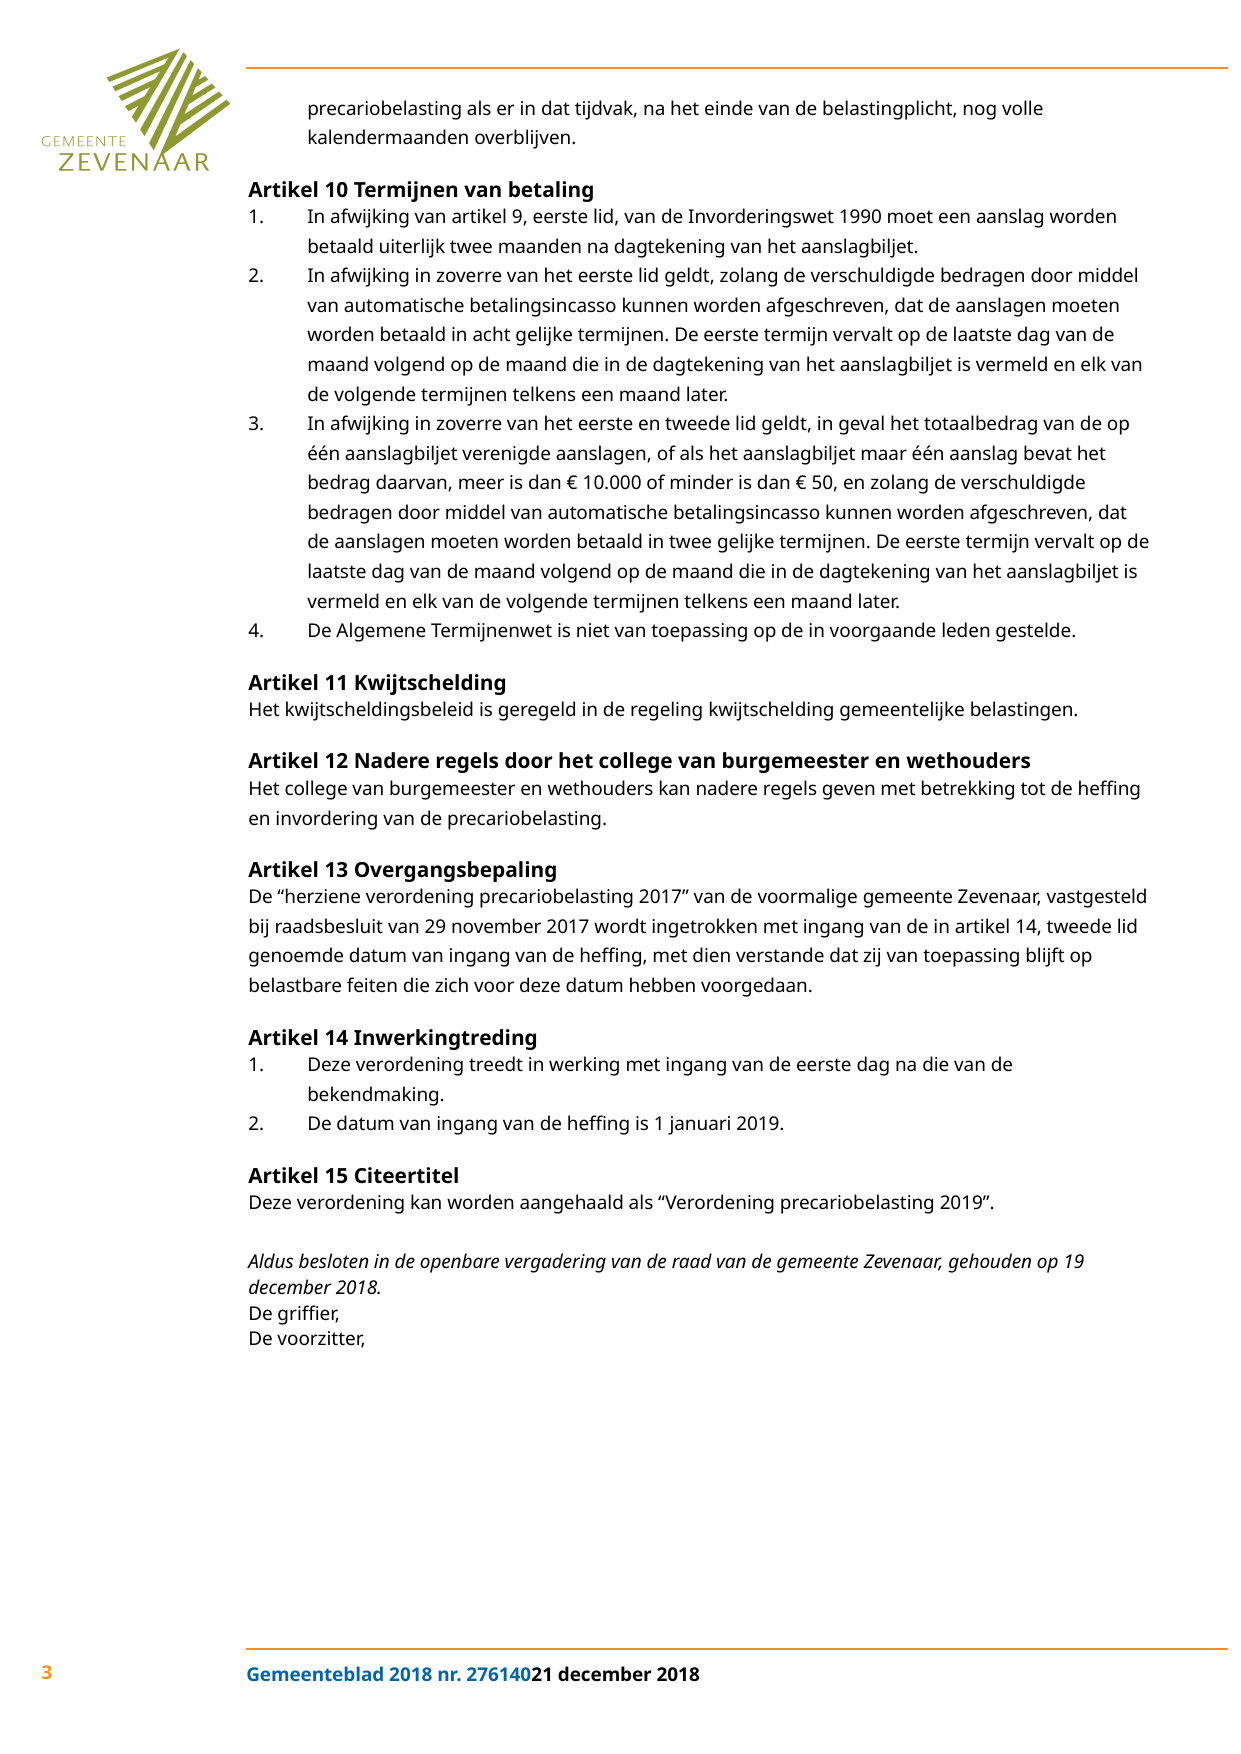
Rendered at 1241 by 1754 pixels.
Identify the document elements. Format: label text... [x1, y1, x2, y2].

list De datum van ingang van de heffing is 1 januari 2019. [248, 1110, 1152, 1136]
text Het college van burgemeester en wethouders kan nadere regels geven met betrekking tot de heffing en invordering van de precariobelasting. [248, 775, 1152, 830]
text Deze verordening kan worden aangehaald als “Verordening precariobelasting 2019”. [248, 1189, 1152, 1215]
list In afwijking in zoverre van het eerste en tweede lid geldt, in geval het totaalbedrag van de op één aanslagbiljet verenigde aanslagen, of als het aanslagbiljet maar één aanslag bevat het bedrag daarvan, meer is dan € 10.000 of minder is dan € 50, en zolang de verschuldigde bedragen door middel van automatische betalingsincasso kunnen worden afgeschreven, dat de aanslagen moeten worden betaald in twee gelijke termijnen. De eerste termijn vervalt op de laatste dag van de maand volgend op de maand die in de dagtekening van het aanslagbiljet is vermeld en elk van de volgende termijnen telkens een maand later. [248, 410, 1152, 613]
text De voorzitter, [248, 1326, 1152, 1351]
text Artikel 15 Citeertitel [248, 1161, 1152, 1189]
list In afwijking van artikel 9, eerste lid, van de Invorderingswet 1990 moet een aanslag worden betaald uiterlijk twee maanden na dagtekening van het aanslagbiljet. [248, 203, 1152, 258]
list Deze verordening treedt in werking met ingang van de eerste dag na die van de bekendmaking. [248, 1051, 1152, 1106]
text De “herziene verordening precariobelasting 2017” van de voormalige gemeente Zevenaar, vastgesteld bij raadsbesluit van 29 november 2017 wordt ingetrokken met ingang van de in artikel 14, tweede lid genoemde datum van ingang van de heffing, met dien verstande dat zij van toepassing blijft op belastbare feiten die zich voor deze datum hebben voorgedaan. [248, 883, 1152, 998]
list De Algemene Termijnenwet is niet van toepassing op de in voorgaande leden gestelde. [248, 617, 1152, 643]
text Artikel 11 Kwijtschelding [248, 668, 1152, 696]
text Artikel 12 Nadere regels door het college van burgemeester en wethouders [248, 747, 1152, 775]
text De griffier, [248, 1300, 1152, 1326]
text Artikel 14 Inwerkingtreding [248, 1023, 1152, 1051]
list precariobelasting als er in dat tijdvak, na het einde van de belastingplicht, nog volle kalendermaanden overblijven. [248, 95, 1152, 150]
text Aldus besloten in de openbare vergadering van de raad van de gemeente Zevenaar, gehouden op 19 december 2018. [248, 1248, 1152, 1300]
picture [41, 47, 231, 172]
text Het kwijtscheldingsbeleid is geregeld in de regeling kwijtschelding gemeentelijke belastingen. [248, 696, 1152, 722]
text Artikel 13 Overgangsbepaling [248, 855, 1152, 883]
text Artikel 10 Termijnen van betaling [248, 175, 1152, 203]
list In afwijking in zoverre van het eerste lid geldt, zolang de verschuldigde bedragen door middel van automatische betalingsincasso kunnen worden afgeschreven, dat de aanslagen moeten worden betaald in acht gelijke termijnen. De eerste termijn vervalt op de laatste dag van de maand volgend op de maand die in de dagtekening van het aanslagbiljet is vermeld en elk van de volgende termijnen telkens een maand later. [248, 262, 1152, 406]
